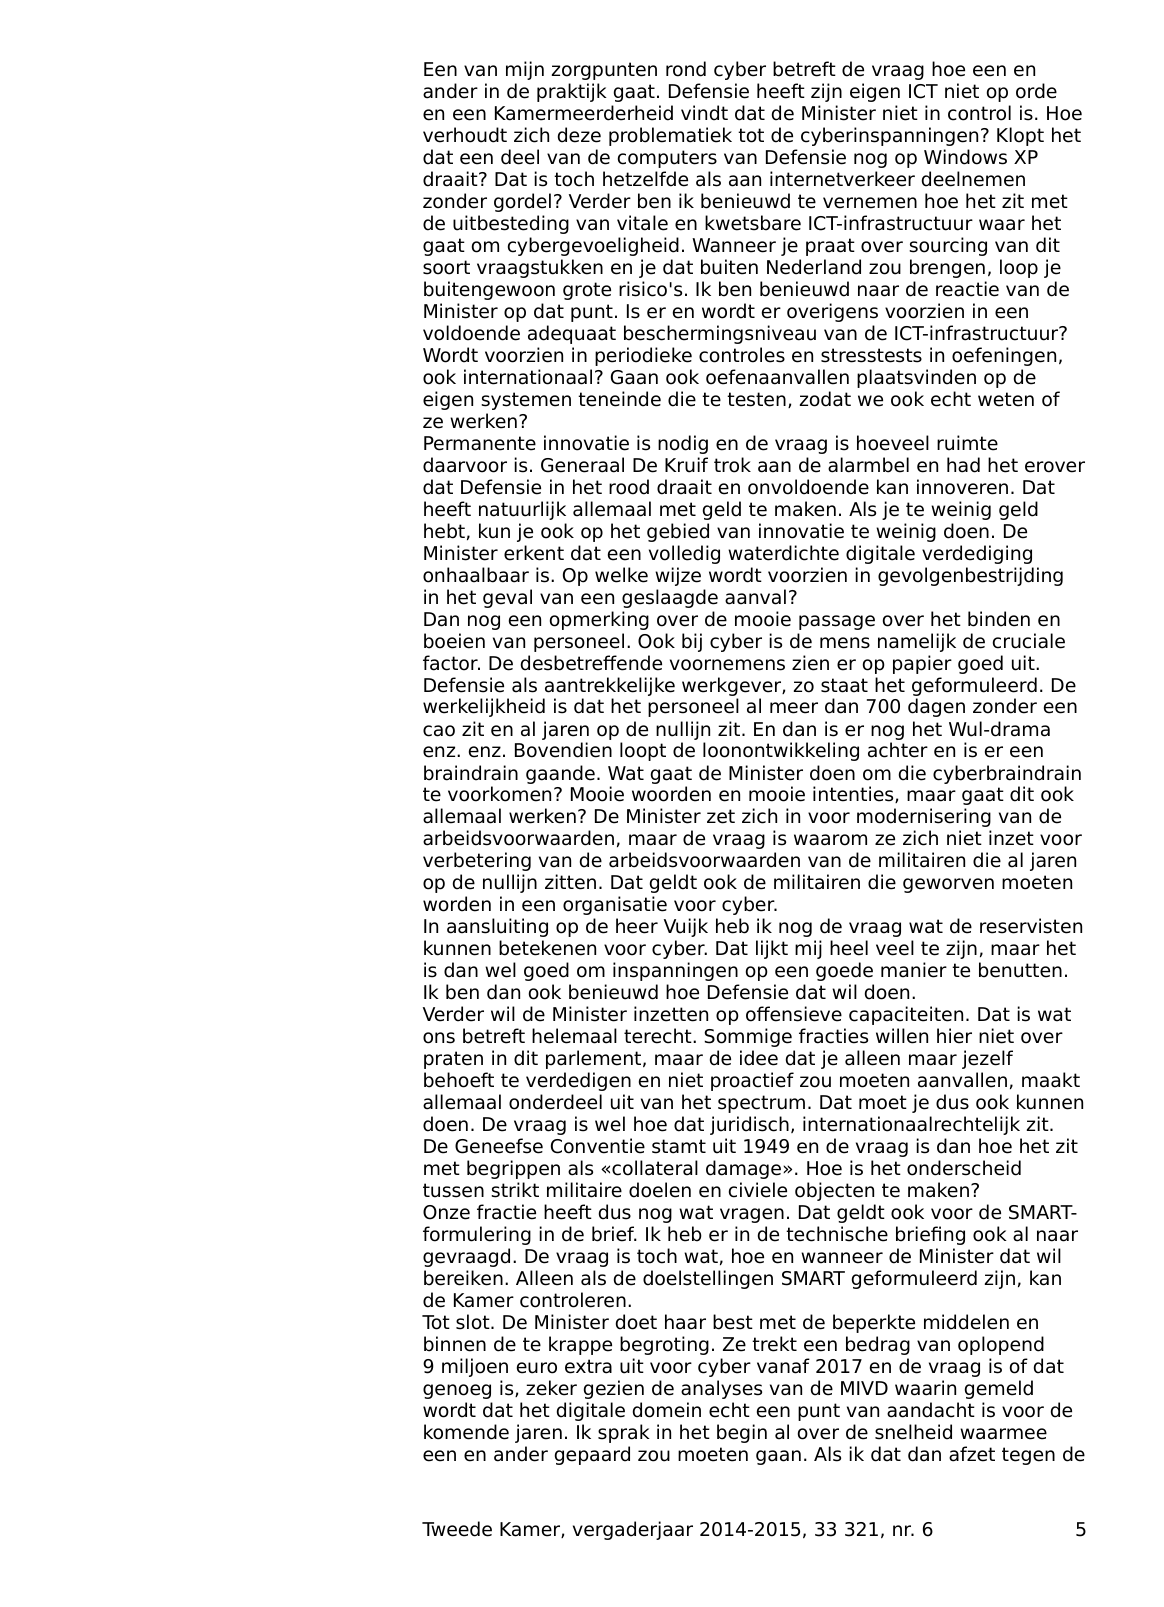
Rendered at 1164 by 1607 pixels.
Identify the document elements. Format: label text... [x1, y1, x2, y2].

text Verder wil de Minister inzetten op offensieve capaciteiten. Dat is wat ons betreft helemaal terecht. Sommige fracties willen hier niet over praten in dit parlement, maar de idee dat je alleen maar jezelf behoeft te verdedigen en niet proactief zou moeten aanvallen, maakt allemaal onderdeel uit van het spectrum. Dat moet je dus ook kunnen doen. De vraag is wel hoe dat juridisch, internationaalrechtelijk zit. De Geneefse Conventie stamt uit 1949 en de vraag is dan hoe het zit met begrippen als «collateral damage». Hoe is het onderscheid tussen strikt militaire doelen en civiele objecten te maken? [422, 1004, 1087, 1202]
text Tot slot. De Minister doet haar best met de beperkte middelen en binnen de te krappe begroting. Ze trekt een bedrag van oplopend 9 miljoen euro extra uit voor cyber vanaf 2017 en de vraag is of dat genoeg is, zeker gezien de analyses van de MIVD waarin gemeld wordt dat het digitale domein echt een punt van aandacht is voor de komende jaren. Ik sprak in het begin al over de snelheid waarmee een en ander gepaard zou moeten gaan. Als ik dat dan afzet tegen de [422, 1312, 1087, 1466]
text Permanente innovatie is nodig en de vraag is hoeveel ruimte daarvoor is. Generaal De Kruif trok aan de alarmbel en had het erover dat Defensie in het rood draait en onvoldoende kan innoveren. Dat heeft natuurlijk allemaal met geld te maken. Als je te weinig geld hebt, kun je ook op het gebied van innovatie te weinig doen. De Minister erkent dat een volledig waterdichte digitale verdediging onhaalbaar is. Op welke wijze wordt voorzien in gevolgenbestrijding in het geval van een geslaagde aanval? [422, 433, 1087, 608]
text Dan nog een opmerking over de mooie passage over het binden en boeien van personeel. Ook bij cyber is de mens namelijk de cruciale factor. De desbetreffende voornemens zien er op papier goed uit. Defensie als aantrekkelijke werkgever, zo staat het geformuleerd. De werkelijkheid is dat het personeel al meer dan 700 dagen zonder een cao zit en al jaren op de nullijn zit. En dan is er nog het Wul-drama enz. enz. Bovendien loopt de loonontwikkeling achter en is er een braindrain gaande. Wat gaat de Minister doen om die cyberbraindrain te voorkomen? Mooie woorden en mooie intenties, maar gaat dit ook allemaal werken? De Minister zet zich in voor modernisering van de arbeidsvoorwaarden, maar de vraag is waarom ze zich niet inzet voor verbetering van de arbeidsvoorwaarden van de militairen die al jaren op de nullijn zitten. Dat geldt ook de militairen die geworven moeten worden in een organisatie voor cyber. [422, 608, 1087, 916]
text In aansluiting op de heer Vuijk heb ik nog de vraag wat de reservisten kunnen betekenen voor cyber. Dat lijkt mij heel veel te zijn, maar het is dan wel goed om inspanningen op een goede manier te benutten. Ik ben dan ook benieuwd hoe Defensie dat wil doen. [422, 916, 1087, 1004]
text Een van mijn zorgpunten rond cyber betreft de vraag hoe een en ander in de praktijk gaat. Defensie heeft zijn eigen ICT niet op orde en een Kamermeerderheid vindt dat de Minister niet in control is. Hoe verhoudt zich deze problematiek tot de cyberinspanningen? Klopt het dat een deel van de computers van Defensie nog op Windows XP draait? Dat is toch hetzelfde als aan internetverkeer deelnemen zonder gordel? Verder ben ik benieuwd te vernemen hoe het zit met de uitbesteding van vitale en kwetsbare ICT-infrastructuur waar het gaat om cybergevoeligheid. Wanneer je praat over sourcing van dit soort vraagstukken en je dat buiten Nederland zou brengen, loop je buitengewoon grote risico's. Ik ben benieuwd naar de reactie van de Minister op dat punt. Is er en wordt er overigens voorzien in een voldoende adequaat beschermingsniveau van de ICT-infrastructuur? Wordt voorzien in periodieke controles en stresstests in oefeningen, ook internationaal? Gaan ook oefenaanvallen plaatsvinden op de eigen systemen teneinde die te testen, zodat we ook echt weten of ze werken? [422, 59, 1087, 433]
text Onze fractie heeft dus nog wat vragen. Dat geldt ook voor de SMART-formulering in de brief. Ik heb er in de technische briefing ook al naar gevraagd. De vraag is toch wat, hoe en wanneer de Minister dat wil bereiken. Alleen als de doelstellingen SMART geformuleerd zijn, kan de Kamer controleren. [422, 1202, 1087, 1312]
